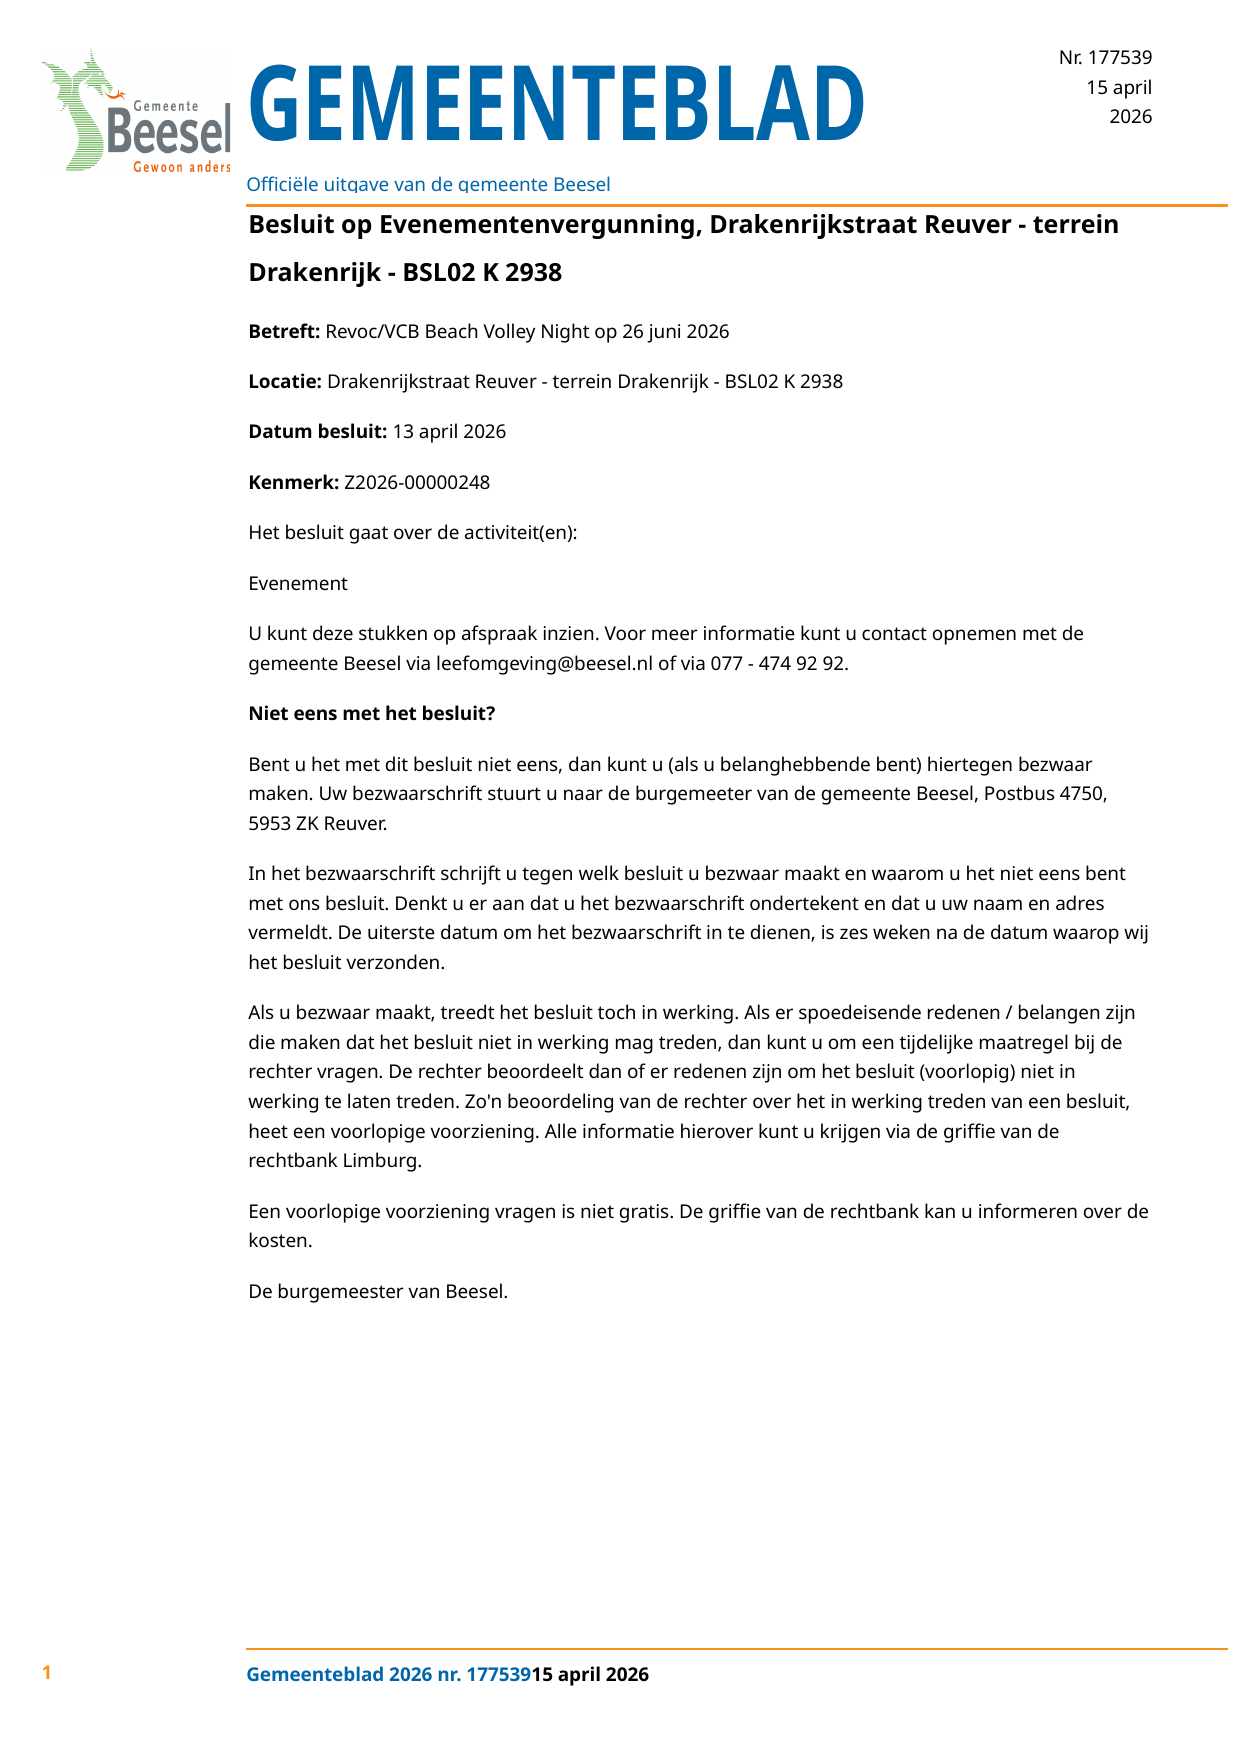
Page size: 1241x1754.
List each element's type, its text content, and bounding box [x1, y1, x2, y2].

text Bent u het met dit besluit niet eens, dan kunt u (als u belanghebbende bent) hiertegen bezwaar maken. Uw bezwaarschrift stuurt u naar de burgemeeter van de gemeente Beesel, Postbus 4750, 5953 ZK Reuver. [248, 751, 1152, 836]
text Als u bezwaar maakt, treedt het besluit toch in werking. Als er spoedeisende redenen / belangen zijn die maken dat het besluit niet in werking mag treden, dan kunt u om een tijdelijke maatregel bij de rechter vragen. De rechter beoordeelt dan of er redenen zijn om het besluit (voorlopig) niet in werking te laten treden. Zo'n beoordeling van de rechter over het in werking treden van een besluit, heet een voorlopige voorziening. Alle informatie hierover kunt u krijgen via de griffie van de rechtbank Limburg. [248, 999, 1152, 1173]
text De burgemeester van Beesel. [248, 1278, 1152, 1304]
text Het besluit gaat over de activiteit(en): [248, 519, 1152, 545]
text Niet eens met het besluit? [248, 700, 1152, 726]
text Datum besluit: 13 april 2026 [248, 419, 1152, 444]
text In het bezwaarschrift schrijft u tegen welk besluit u bezwaar maakt en waarom u het niet eens bent met ons besluit. Denkt u er aan dat u het bezwaarschrift ondertekent en dat u uw naam en adres vermeldt. De uiterste datum om het bezwaarschrift in te dienen, is zes weken na de datum waarop wij het besluit verzonden. [248, 860, 1152, 975]
text Kenmerk: Z2026-00000248 [248, 469, 1152, 495]
text Betreft: Revoc/VCB Beach Volley Night op 26 juni 2026 [248, 318, 1152, 344]
text Locatie: Drakenrijkstraat Reuver - terrein Drakenrijk - BSL02 K 2938 [248, 368, 1152, 394]
text Besluit op Evenementenvergunning, Drakenrijkstraat Reuver - terrein Drakenrijk - BSL02 K 2938 [248, 207, 1152, 288]
text U kunt deze stukken op afspraak inzien. Voor meer informatie kunt u contact opnemen met de gemeente Beesel via leefomgeving@beesel.nl of via 077 - 474 92 92. [248, 620, 1152, 676]
text Een voorlopige voorziening vragen is niet gratis. De griffie van de rechtbank kan u informeren over de kosten. [248, 1198, 1152, 1253]
text Evenement [248, 570, 1152, 596]
picture [41, 47, 231, 172]
